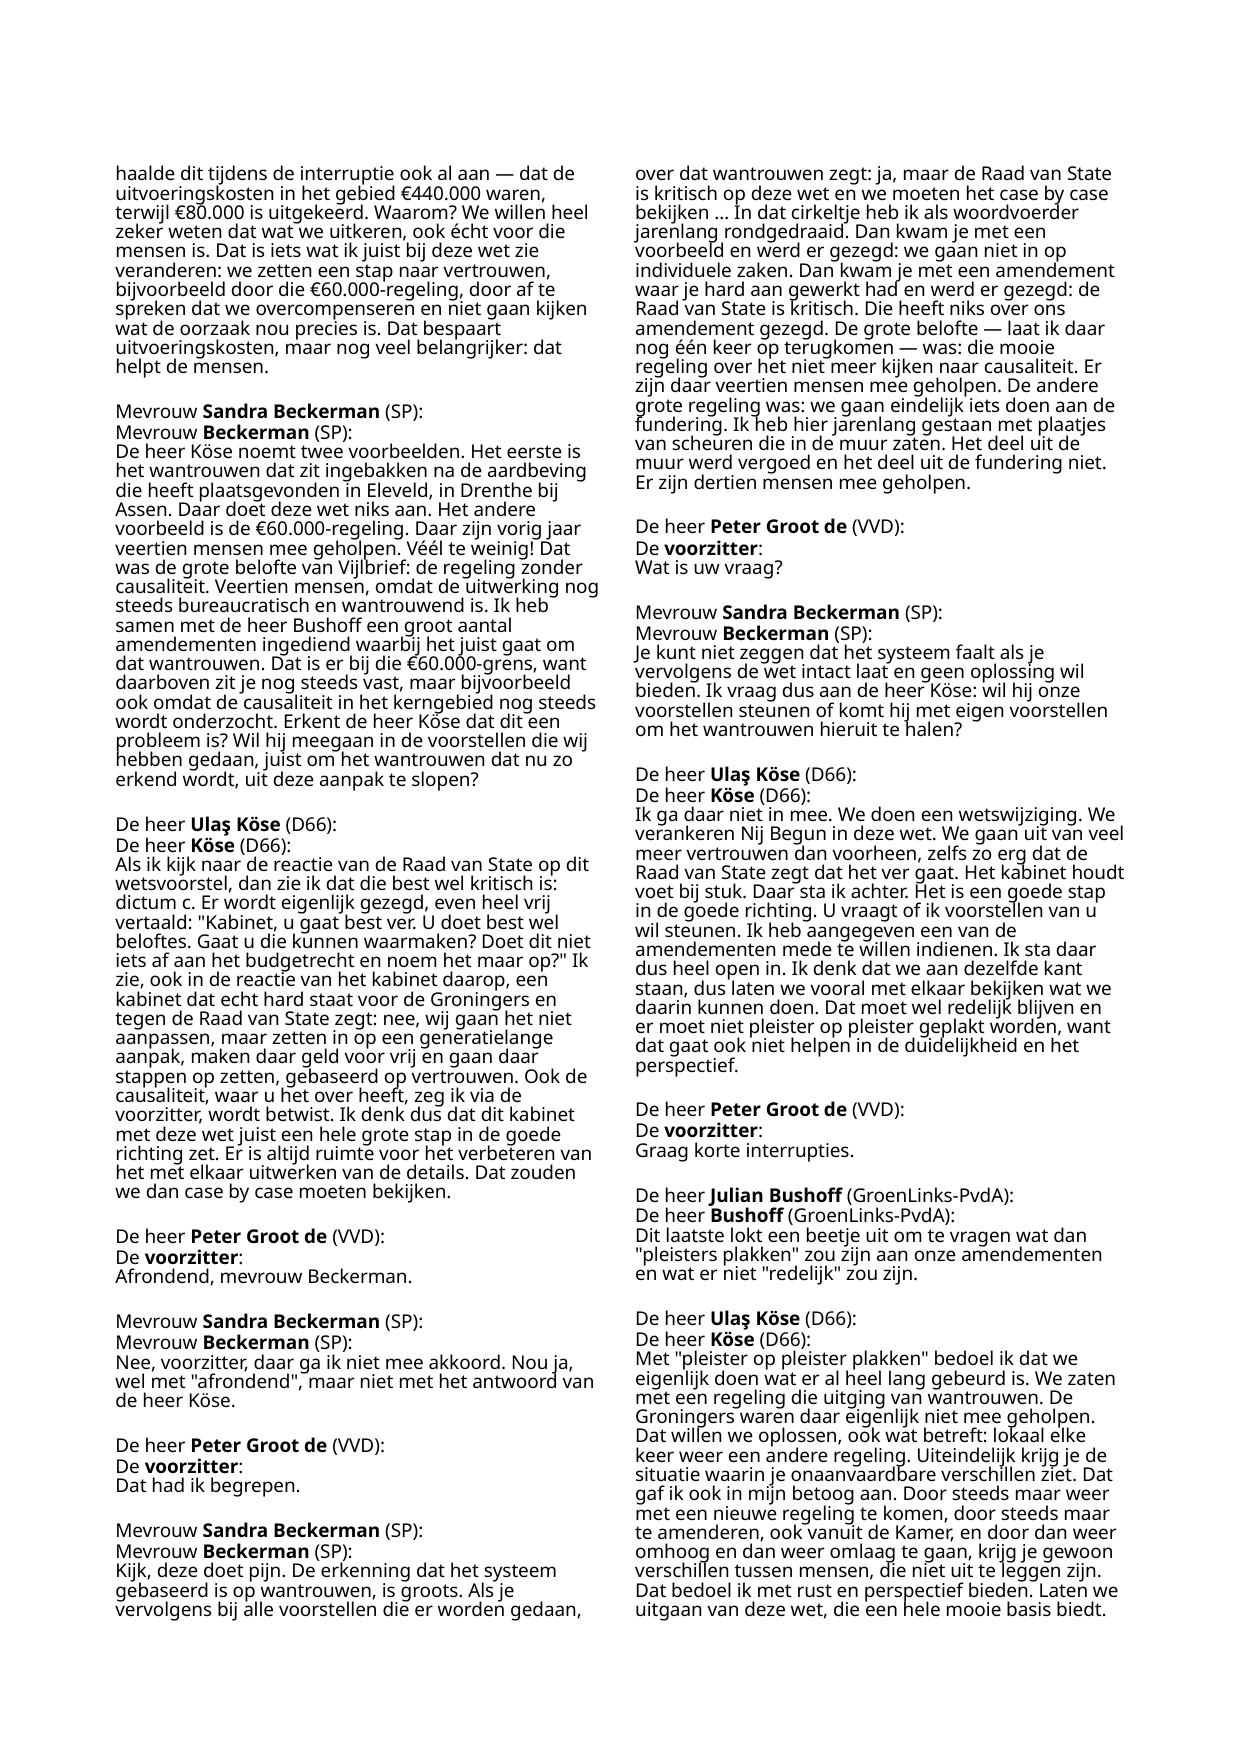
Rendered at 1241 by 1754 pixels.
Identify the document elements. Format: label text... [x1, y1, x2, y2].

text over dat wantrouwen zegt: ja, maar de Raad van State is kritisch op deze wet en we moeten het case by case bekijken … In dat cirkeltje heb ik als woordvoerder jarenlang rondgedraaid. Dan kwam je met een voorbeeld en werd er gezegd: we gaan niet in op individuele zaken. Dan kwam je met een amendement waar je hard aan gewerkt had en werd er gezegd: de Raad van State is kritisch. Die heeft niks over ons amendement gezegd. De grote belofte — laat ik daar nog één keer op terugkomen — was: die mooie regeling over het niet meer kijken naar causaliteit. Er zijn daar veertien mensen mee geholpen. De andere grote regeling was: we gaan eindelijk iets doen aan de fundering. Ik heb hier jarenlang gestaan met plaatjes van scheuren die in de muur zaten. Het deel uit de muur werd vergoed en het deel uit de fundering niet. Er zijn dertien mensen mee geholpen. [635, 165, 1125, 493]
text Dit laatste lokt een beetje uit om te vragen wat dan "pleisters plakken" zou zijn aan onze amendementen en wat er niet "redelijk" zou zijn. [635, 1227, 1125, 1284]
text Je kunt niet zeggen dat het systeem faalt als je vervolgens de wet intact laat en geen oplossing wil bieden. Ik vraag dus aan de heer Köse: wil hij onze voorstellen steunen of komt hij met eigen voorstellen om het wantrouwen hieruit te halen? [635, 644, 1125, 740]
text Mevrouw Sandra Beckerman (SP): [115, 1309, 605, 1334]
text Met "pleister op pleister plakken" bedoel ik dat we eigenlijk doen wat er al heel lang gebeurd is. We zaten met een regeling die uitging van wantrouwen. De Groningers waren daar eigenlijk niet mee geholpen. Dat willen we oplossen, ook wat betreft: lokaal elke keer weer een andere regeling. Uiteindelijk krijg je de situatie waarin je onaanvaardbare verschillen ziet. Dat gaf ik ook in mijn betoog aan. Door steeds maar weer met een nieuwe regeling te komen, door steeds maar te amenderen, ook vanuit de Kamer, en door dan weer omhoog en dan weer omlaag te gaan, krijg je gewoon verschillen tussen mensen, die niet uit te leggen zijn. Dat bedoel ik met rust en perspectief bieden. Laten we uitgaan van deze wet, die een hele mooie basis biedt. [635, 1350, 1125, 1620]
text De heer Bushoff (GroenLinks-PvdA): [635, 1207, 1125, 1227]
text Mevrouw Sandra Beckerman (SP): [115, 398, 605, 424]
text De heer Ulaş Köse (D66): [115, 811, 605, 837]
text De heer Köse noemt twee voorbeelden. Het eerste is het wantrouwen dat zit ingebakken na de aardbeving die heeft plaatsgevonden in Eleveld, in Drenthe bij Assen. Daar doet deze wet niks aan. Het andere voorbeeld is de €60.000-regeling. Daar zijn vorig jaar veertien mensen mee geholpen. Véél te weinig! Dat was de grote belofte van Vijlbrief: de regeling zonder causaliteit. Veertien mensen, omdat de uitwerking nog steeds bureaucratisch en wantrouwend is. Ik heb samen met de heer Bushoff een groot aantal amendementen ingediend waarbij het juist gaat om dat wantrouwen. Dat is er bij die €60.000-grens, want daarboven zit je nog steeds vast, maar bijvoorbeeld ook omdat de causaliteit in het kerngebied nog steeds wordt onderzocht. Erkent de heer Köse dat dit een probleem is? Wil hij meegaan in de voorstellen die wij hebben gedaan, juist om het wantrouwen dat nu zo erkend wordt, uit deze aanpak te slopen? [115, 443, 605, 790]
text De heer Peter Groot de (VVD): [635, 514, 1125, 539]
text De voorzitter: [635, 1122, 1125, 1142]
text De heer Ulaş Köse (D66): [635, 761, 1125, 787]
text De heer Ulaş Köse (D66): [635, 1305, 1125, 1331]
text Kijk, deze doet pijn. De erkenning dat het systeem gebaseerd is op wantrouwen, is groots. Als je vervolgens bij alle voorstellen die er worden gedaan, [115, 1562, 605, 1620]
text haalde dit tijdens de interruptie ook al aan — dat de uitvoeringskosten in het gebied €440.000 waren, terwijl €80.000 is uitgekeerd. Waarom? We willen heel zeker weten dat wat we uitkeren, ook écht voor die mensen is. Dat is iets wat ik juist bij deze wet zie veranderen: we zetten een stap naar vertrouwen, bijvoorbeeld door die €60.000-regeling, door af te spreken dat we overcompenseren en niet gaan kijken wat de oorzaak nou precies is. Dat bespaart uitvoeringskosten, maar nog veel belangrijker: dat helpt de mensen. [115, 165, 605, 377]
text De heer Köse (D66): [635, 787, 1125, 806]
text De voorzitter: [115, 1458, 605, 1477]
text Ik ga daar niet in mee. We doen een wetswijziging. We verankeren Nij Begun in deze wet. We gaan uit van veel meer vertrouwen dan voorheen, zelfs zo erg dat de Raad van State zegt dat het ver gaat. Het kabinet houdt voet bij stuk. Daar sta ik achter. Het is een goede stap in de goede richting. U vraagt of ik voorstellen van u wil steunen. Ik heb aangegeven een van de amendementen mede te willen indienen. Ik sta daar dus heel open in. Ik denk dat we aan dezelfde kant staan, dus laten we vooral met elkaar bekijken wat we daarin kunnen doen. Dat moet wel redelijk blijven en er moet niet pleister op pleister geplakt worden, want dat gaat ook niet helpen in de duidelijkheid en het perspectief. [635, 806, 1125, 1076]
text De voorzitter: [115, 1249, 605, 1268]
text De heer Köse (D66): [115, 837, 605, 856]
text De heer Peter Groot de (VVD): [115, 1432, 605, 1458]
text Wat is uw vraag? [635, 559, 1125, 578]
text Als ik kijk naar de reactie van de Raad van State op dit wetsvoorstel, dan zie ik dat die best wel kritisch is: dictum c. Er wordt eigenlijk gezegd, even heel vrij vertaald: "Kabinet, u gaat best ver. U doet best wel beloftes. Gaat u die kunnen waarmaken? Doet dit niet iets af aan het budgetrecht en noem het maar op?" Ik zie, ook in de reactie van het kabinet daarop, een kabinet dat echt hard staat voor de Groningers en tegen de Raad van State zegt: nee, wij gaan het niet aanpassen, maar zetten in op een generatielange aanpak, maken daar geld voor vrij en gaan daar stappen op zetten, gebaseerd op vertrouwen. Ook de causaliteit, waar u het over heeft, zeg ik via de voorzitter, wordt betwist. Ik denk dus dat dit kabinet met deze wet juist een hele grote stap in de goede richting zet. Er is altijd ruimte voor het verbeteren van het met elkaar uitwerken van de details. Dat zouden we dan case by case moeten bekijken. [115, 856, 605, 1203]
text De heer Peter Groot de (VVD): [635, 1097, 1125, 1122]
text Mevrouw Beckerman (SP): [115, 424, 605, 443]
text De heer Peter Groot de (VVD): [115, 1223, 605, 1249]
text Afrondend, mevrouw Beckerman. [115, 1268, 605, 1288]
text Mevrouw Sandra Beckerman (SP): [115, 1517, 605, 1543]
text Graag korte interrupties. [635, 1142, 1125, 1161]
text Nee, voorzitter, daar ga ik niet mee akkoord. Nou ja, wel met "afrondend", maar niet met het antwoord van de heer Köse. [115, 1354, 605, 1411]
text Mevrouw Sandra Beckerman (SP): [635, 599, 1125, 624]
text Mevrouw Beckerman (SP): [115, 1334, 605, 1354]
text De voorzitter: [635, 539, 1125, 559]
text De heer Köse (D66): [635, 1331, 1125, 1350]
text Dat had ik begrepen. [115, 1477, 605, 1497]
text De heer Julian Bushoff (GroenLinks-PvdA): [635, 1182, 1125, 1207]
text Mevrouw Beckerman (SP): [635, 624, 1125, 644]
text Mevrouw Beckerman (SP): [115, 1543, 605, 1562]
